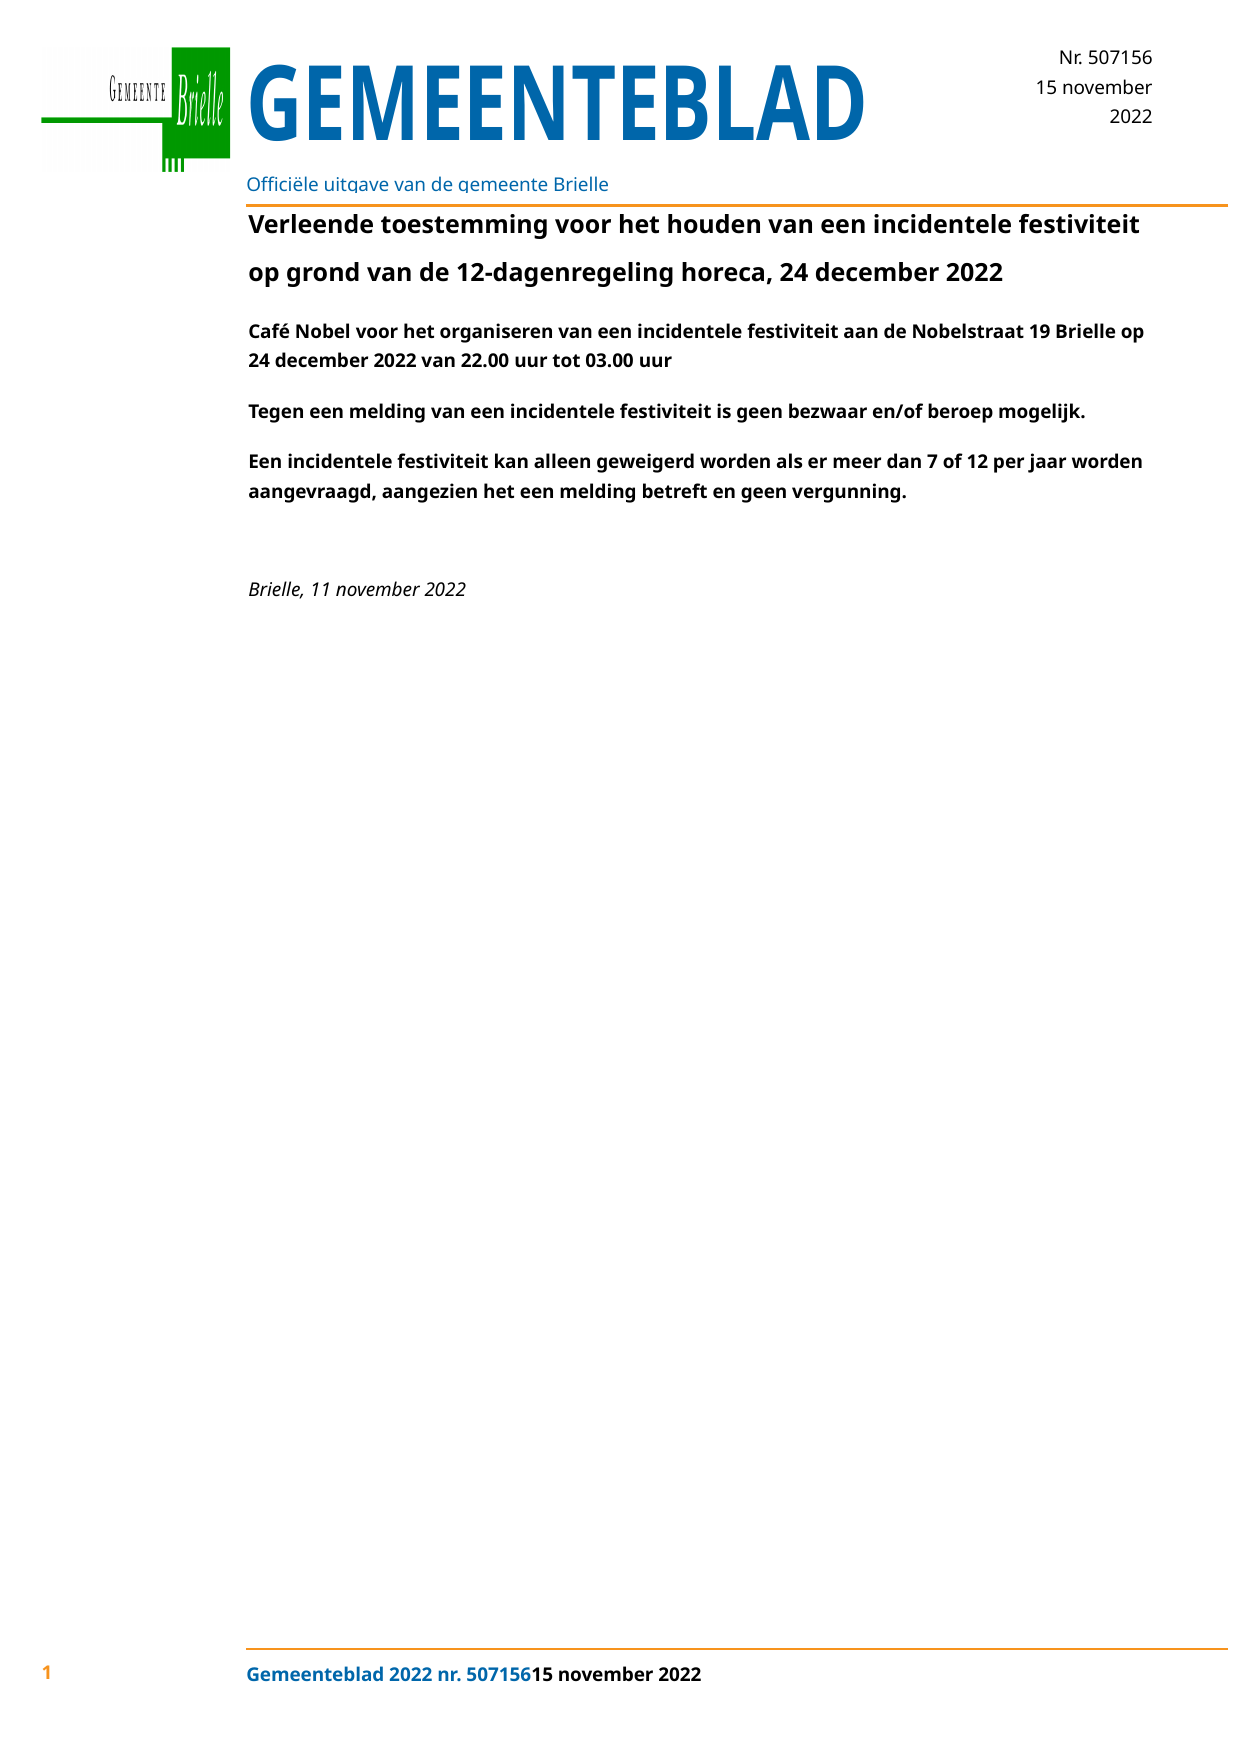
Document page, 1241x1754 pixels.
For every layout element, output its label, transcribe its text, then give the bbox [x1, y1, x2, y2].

text Café Nobel voor het organiseren van een incidentele festiviteit aan de Nobelstraat 19 Brielle op 24 december 2022 van 22.00 uur tot 03.00 uur [248, 318, 1152, 373]
picture [41, 47, 231, 172]
text Brielle, 11 november 2022 [248, 576, 1152, 602]
text Tegen een melding van een incidentele festiviteit is geen bezwaar en/of beroep mogelijk. [248, 398, 1152, 424]
text Een incidentele festiviteit kan alleen geweigerd worden als er meer dan 7 of 12 per jaar worden aangevraagd, aangezien het een melding betreft en geen vergunning. [248, 448, 1152, 504]
text Verleende toestemming voor het houden van een incidentele festiviteit op grond van de 12-dagenregeling horeca, 24 december 2022 [248, 207, 1152, 288]
